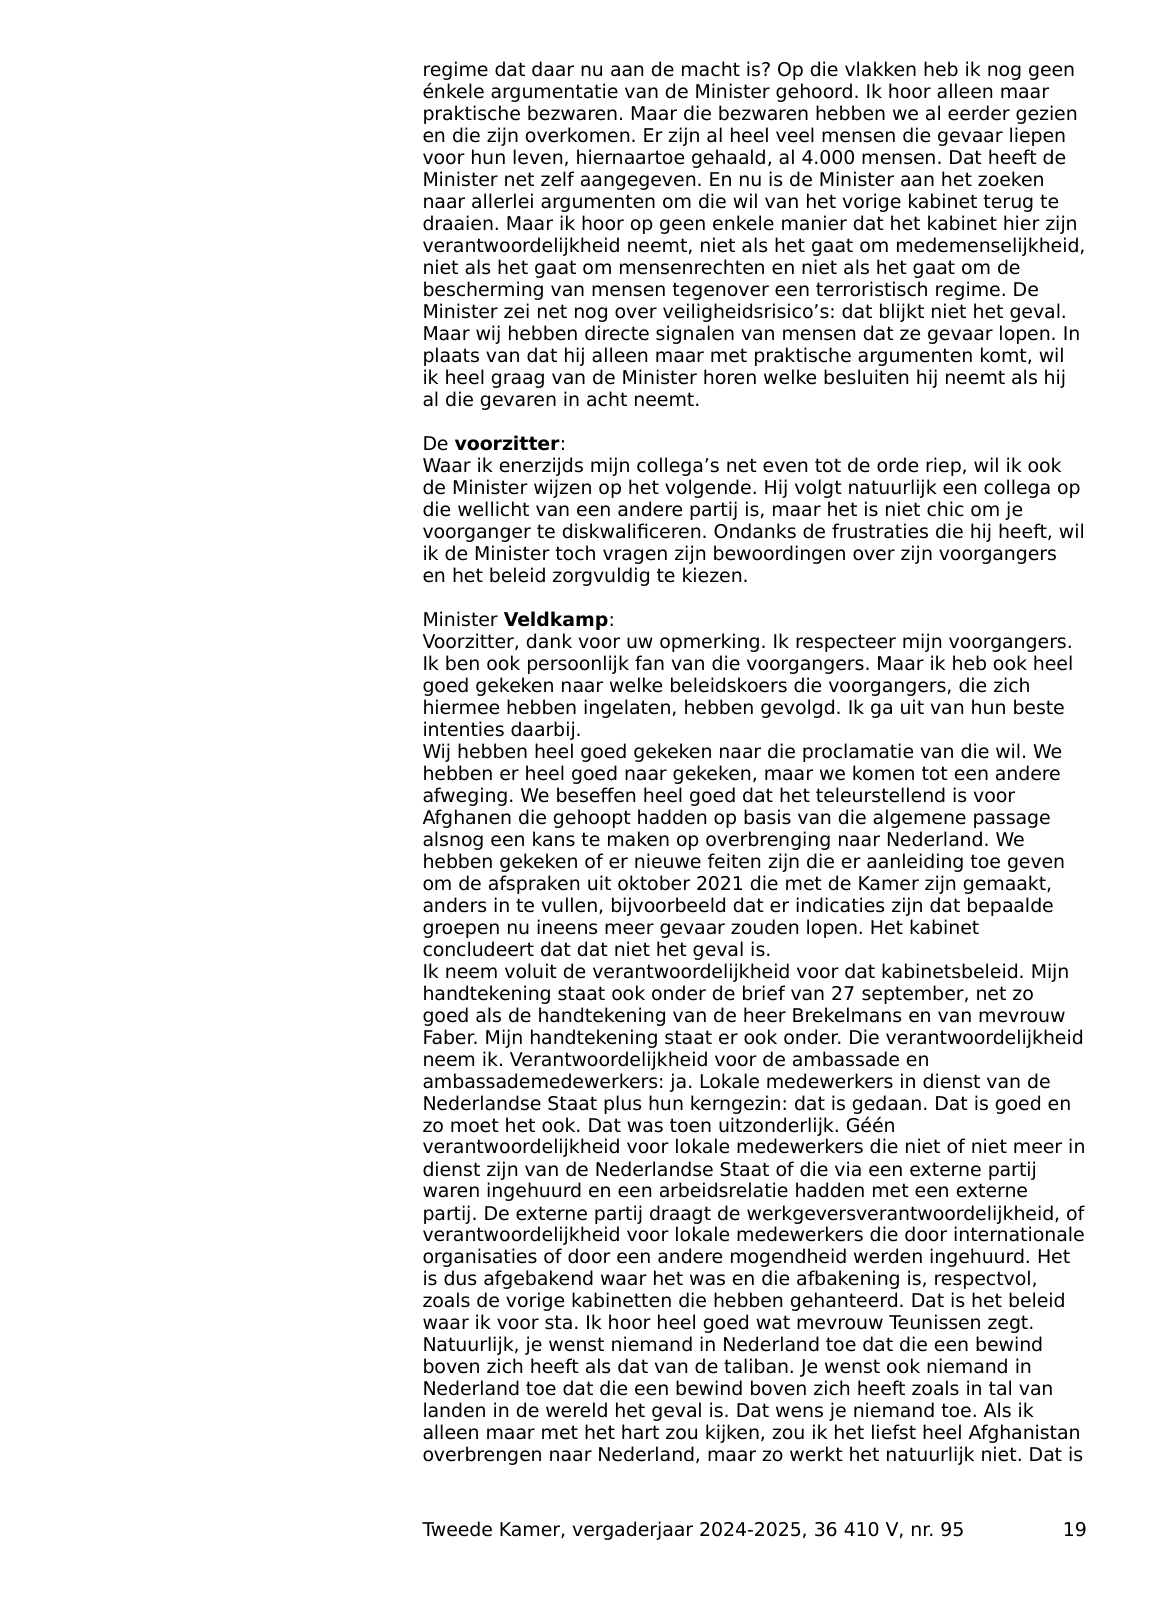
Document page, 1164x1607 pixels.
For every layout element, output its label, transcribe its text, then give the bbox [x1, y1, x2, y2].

text Ik neem voluit de verantwoordelijkheid voor dat kabinetsbeleid. Mijn handtekening staat ook onder de brief van 27 september, net zo goed als de handtekening van de heer Brekelmans en van mevrouw Faber. Mijn handtekening staat er ook onder. Die verantwoordelijkheid neem ik. Verantwoordelijkheid voor de ambassade en ambassademedewerkers: ja. Lokale medewerkers in dienst van de Nederlandse Staat plus hun kerngezin: dat is gedaan. Dat is goed en zo moet het ook. Dat was toen uitzonderlijk. Géén verantwoordelijkheid voor lokale medewerkers die niet of niet meer in dienst zijn van de Nederlandse Staat of die via een externe partij waren ingehuurd en een arbeidsrelatie hadden met een externe partij. De externe partij draagt de werkgeversverantwoordelijkheid, of verantwoordelijkheid voor lokale medewerkers die door internationale organisaties of door een andere mogendheid werden ingehuurd. Het is dus afgebakend waar het was en die afbakening is, respectvol, zoals de vorige kabinetten die hebben gehanteerd. Dat is het beleid waar ik voor sta. Ik hoor heel goed wat mevrouw Teunissen zegt. Natuurlijk, je wenst niemand in Nederland toe dat die een bewind boven zich heeft als dat van de taliban. Je wenst ook niemand in Nederland toe dat die een bewind boven zich heeft zoals in tal van landen in de wereld het geval is. Dat wens je niemand toe. Als ik alleen maar met het hart zou kijken, zou ik het liefst heel Afghanistan overbrengen naar Nederland, maar zo werkt het natuurlijk niet. Dat is [422, 961, 1087, 1466]
text Voorzitter, dank voor uw opmerking. Ik respecteer mijn voorgangers. Ik ben ook persoonlijk fan van die voorgangers. Maar ik heb ook heel goed gekeken naar welke beleidskoers die voorgangers, die zich hiermee hebben ingelaten, hebben gevolgd. Ik ga uit van hun beste intenties daarbij. [422, 631, 1087, 741]
text Waar ik enerzijds mijn collega’s net even tot de orde riep, wil ik ook de Minister wijzen op het volgende. Hij volgt natuurlijk een collega op die wellicht van een andere partij is, maar het is niet chic om je voorganger te diskwalificeren. Ondanks de frustraties die hij heeft, wil ik de Minister toch vragen zijn bewoordingen over zijn voorgangers en het beleid zorgvuldig te kiezen. [422, 455, 1087, 587]
text Minister Veldkamp: [422, 609, 1087, 631]
text regime dat daar nu aan de macht is? Op die vlakken heb ik nog geen énkele argumentatie van de Minister gehoord. Ik hoor alleen maar praktische bezwaren. Maar die bezwaren hebben we al eerder gezien en die zijn overkomen. Er zijn al heel veel mensen die gevaar liepen voor hun leven, hiernaartoe gehaald, al 4.000 mensen. Dat heeft de Minister net zelf aangegeven. En nu is de Minister aan het zoeken naar allerlei argumenten om die wil van het vorige kabinet terug te draaien. Maar ik hoor op geen enkele manier dat het kabinet hier zijn verantwoordelijkheid neemt, niet als het gaat om medemenselijkheid, niet als het gaat om mensenrechten en niet als het gaat om de bescherming van mensen tegenover een terroristisch regime. De Minister zei net nog over veiligheidsrisico’s: dat blijkt niet het geval. Maar wij hebben directe signalen van mensen dat ze gevaar lopen. In plaats van dat hij alleen maar met praktische argumenten komt, wil ik heel graag van de Minister horen welke besluiten hij neemt als hij al die gevaren in acht neemt. [422, 59, 1087, 411]
text De voorzitter: [422, 433, 1087, 455]
text Wij hebben heel goed gekeken naar die proclamatie van die wil. We hebben er heel goed naar gekeken, maar we komen tot een andere afweging. We beseffen heel goed dat het teleurstellend is voor Afghanen die gehoopt hadden op basis van die algemene passage alsnog een kans te maken op overbrenging naar Nederland. We hebben gekeken of er nieuwe feiten zijn die er aanleiding toe geven om de afspraken uit oktober 2021 die met de Kamer zijn gemaakt, anders in te vullen, bijvoorbeeld dat er indicaties zijn dat bepaalde groepen nu ineens meer gevaar zouden lopen. Het kabinet concludeert dat dat niet het geval is. [422, 741, 1087, 961]
